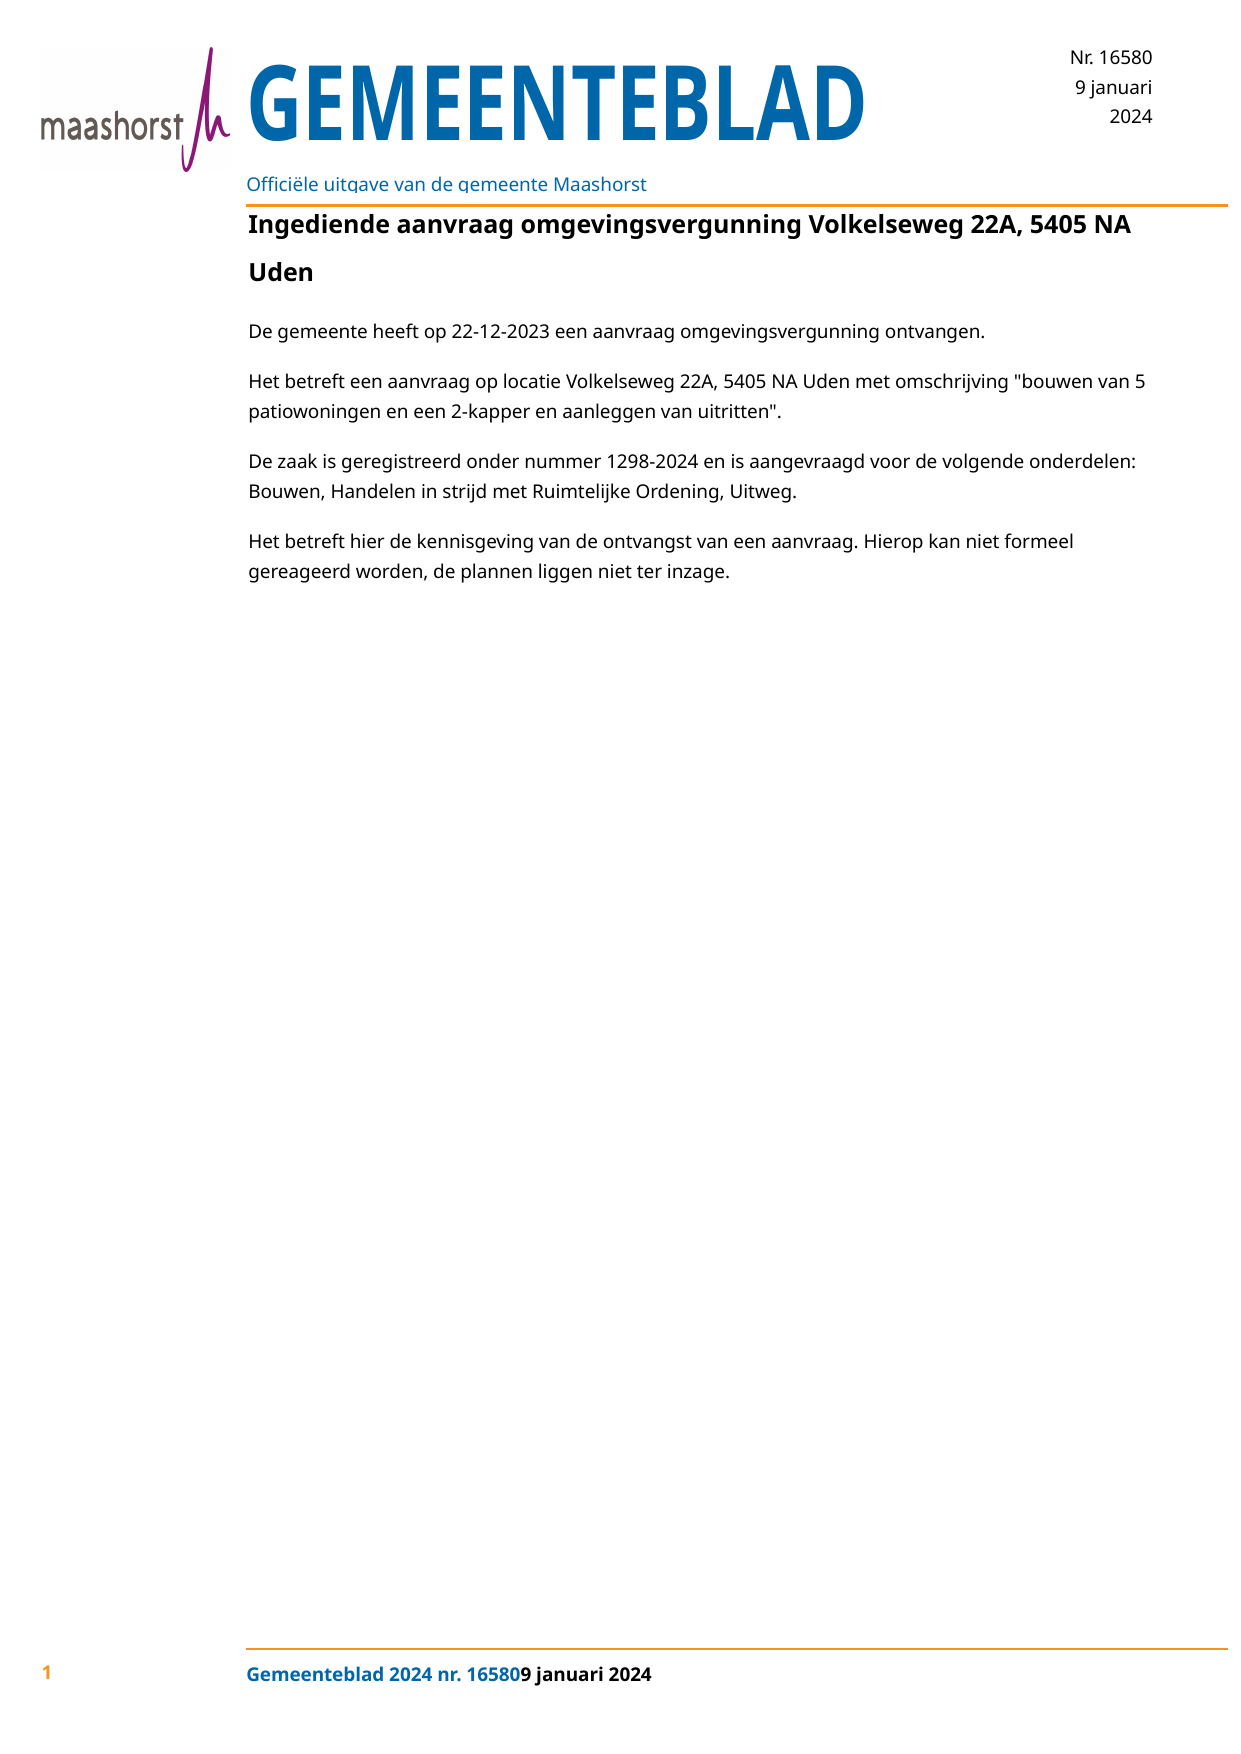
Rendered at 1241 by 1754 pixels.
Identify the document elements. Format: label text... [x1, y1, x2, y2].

text De zaak is geregistreerd onder nummer 1298-2024 en is aangevraagd voor de volgende onderdelen: Bouwen, Handelen in strijd met Ruimtelijke Ordening, Uitweg. [248, 448, 1152, 504]
picture [41, 47, 231, 172]
text Ingediende aanvraag omgevingsvergunning Volkelseweg 22A, 5405 NA Uden [248, 207, 1152, 288]
text Het betreft hier de kennisgeving van de ontvangst van een aanvraag. Hierop kan niet formeel gereageerd worden, de plannen liggen niet ter inzage. [248, 528, 1152, 584]
text De gemeente heeft op 22-12-2023 een aanvraag omgevingsvergunning ontvangen. [248, 318, 1152, 344]
text Het betreft een aanvraag op locatie Volkelseweg 22A, 5405 NA Uden met omschrijving "bouwen van 5 patiowoningen en een 2-kapper en aanleggen van uitritten". [248, 368, 1152, 424]
